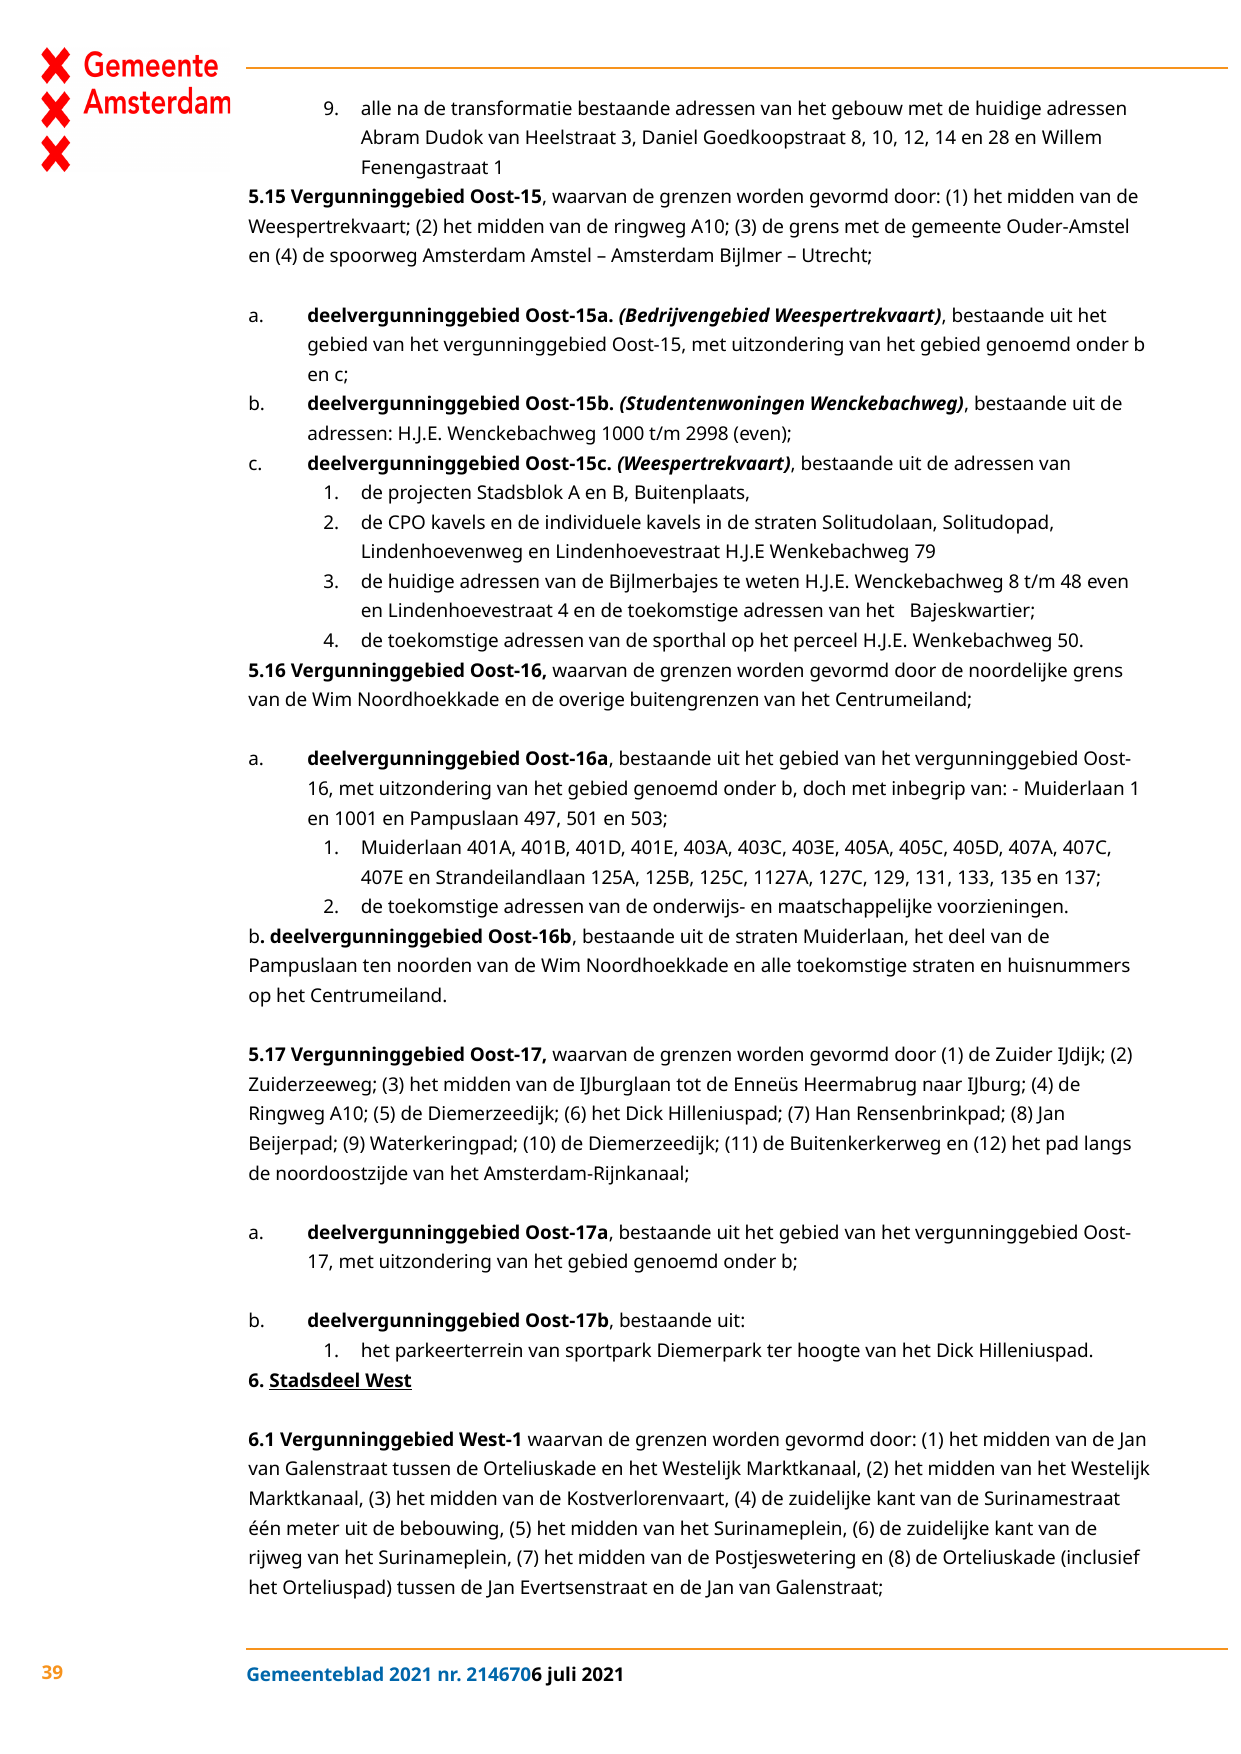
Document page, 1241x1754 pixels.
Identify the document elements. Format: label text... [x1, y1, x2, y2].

text 6. Stadsdeel West [248, 1367, 1152, 1393]
list Muiderlaan 401A, 401B, 401D, 401E, 403A, 403C, 403E, 405A, 405C, 405D, 407A, 407C, 407E en Strandeilandlaan 125A, 125B, 125C, 1127A, 127C, 129, 131, 133, 135 en 137; [323, 834, 1152, 890]
text b. deelvergunninggebied Oost-16b, bestaande uit de straten Muiderlaan, het deel van de Pampuslaan ten noorden van de Wim Noordhoekkade en alle toekomstige straten en huisnummers op het Centrumeiland. [248, 923, 1152, 1008]
list deelvergunninggebied Oost-15c. (Weespertrekvaart), bestaande uit de adressen van [248, 450, 1152, 476]
list alle na de transformatie bestaande adressen van het gebouw met de huidige adressen Abram Dudok van Heelstraat 3, Daniel Goedkoopstraat 8, 10, 12, 14 en 28 en Willem Fenengastraat 1 [323, 95, 1152, 180]
text 5.15 Vergunninggebied Oost-15, waarvan de grenzen worden gevormd door: (1) het midden van de Weespertrekvaart; (2) het midden van de ringweg A10; (3) de grens met de gemeente Ouder-Amstel en (4) de spoorweg Amsterdam Amstel – Amsterdam Bijlmer – Utrecht; [248, 183, 1152, 268]
list deelvergunninggebied Oost-17b, bestaande uit: [248, 1308, 1152, 1333]
list deelvergunninggebied Oost-17a, bestaande uit het gebied van het vergunninggebied Oost-17, met uitzondering van het gebied genoemd onder b; [248, 1219, 1152, 1274]
list de toekomstige adressen van de sporthal op het perceel H.J.E. Wenkebachweg 50. [323, 627, 1152, 653]
text 5.16 Vergunninggebied Oost-16, waarvan de grenzen worden gevormd door de noordelijke grens van de Wim Noordhoekkade en de overige buitengrenzen van het Centrumeiland; [248, 657, 1152, 712]
text 6.1 Vergunninggebied West-1 waarvan de grenzen worden gevormd door: (1) het midden van de Jan van Galenstraat tussen de Orteliuskade en het Westelijk Marktkanaal, (2) het midden van het Westelijk Marktkanaal, (3) het midden van de Kostverlorenvaart, (4) de zuidelijke kant van de Surinamestraat één meter uit de bebouwing, (5) het midden van het Surinameplein, (6) de zuidelijke kant van de rijweg van het Surinameplein, (7) het midden van de Postjeswetering en (8) de Orteliuskade (inclusief het Orteliuspad) tussen de Jan Evertsenstraat en de Jan van Galenstraat; [248, 1426, 1152, 1600]
list de projecten Stadsblok A en B, Buitenplaats, [323, 479, 1152, 505]
list de toekomstige adressen van de onderwijs- en maatschappelijke voorzieningen. [323, 893, 1152, 919]
list deelvergunninggebied Oost-16a, bestaande uit het gebied van het vergunninggebied Oost-16, met uitzondering van het gebied genoemd onder b, doch met inbegrip van: - Muiderlaan 1 en 1001 en Pampuslaan 497, 501 en 503; [248, 746, 1152, 831]
list de CPO kavels en de individuele kavels in de straten Solitudolaan, Solitudopad, Lindenhoevenweg en Lindenhoevestraat H.J.E Wenkebachweg 79 [323, 509, 1152, 564]
list deelvergunninggebied Oost-15a. (Bedrijvengebied Weespertrekvaart), bestaande uit het gebied van het vergunninggebied Oost-15, met uitzondering van het gebied genoemd onder b en c; [248, 302, 1152, 387]
list het parkeerterrein van sportpark Diemerpark ter hoogte van het Dick Hilleniuspad. [323, 1337, 1152, 1363]
picture [41, 47, 231, 172]
text 5.17 Vergunninggebied Oost-17, waarvan de grenzen worden gevormd door (1) de Zuider IJdijk; (2) Zuiderzeeweg; (3) het midden van de IJburglaan tot de Enneüs Heermabrug naar IJburg; (4) de Ringweg A10; (5) de Diemerzeedijk; (6) het Dick Hilleniuspad; (7) Han Rensenbrinkpad; (8) Jan Beijerpad; (9) Waterkeringpad; (10) de Diemerzeedijk; (11) de Buitenkerkerweg en (12) het pad langs de noordoostzijde van het Amsterdam-Rijnkanaal; [248, 1041, 1152, 1186]
list de huidige adressen van de Bijlmerbajes te weten H.J.E. Wenckebachweg 8 t/m 48 even en Lindenhoevestraat 4 en de toekomstige adressen van het Bajeskwartier; [323, 568, 1152, 623]
list deelvergunninggebied Oost-15b. (Studentenwoningen Wenckebachweg), bestaande uit de adressen: H.J.E. Wenckebachweg 1000 t/m 2998 (even); [248, 391, 1152, 446]
